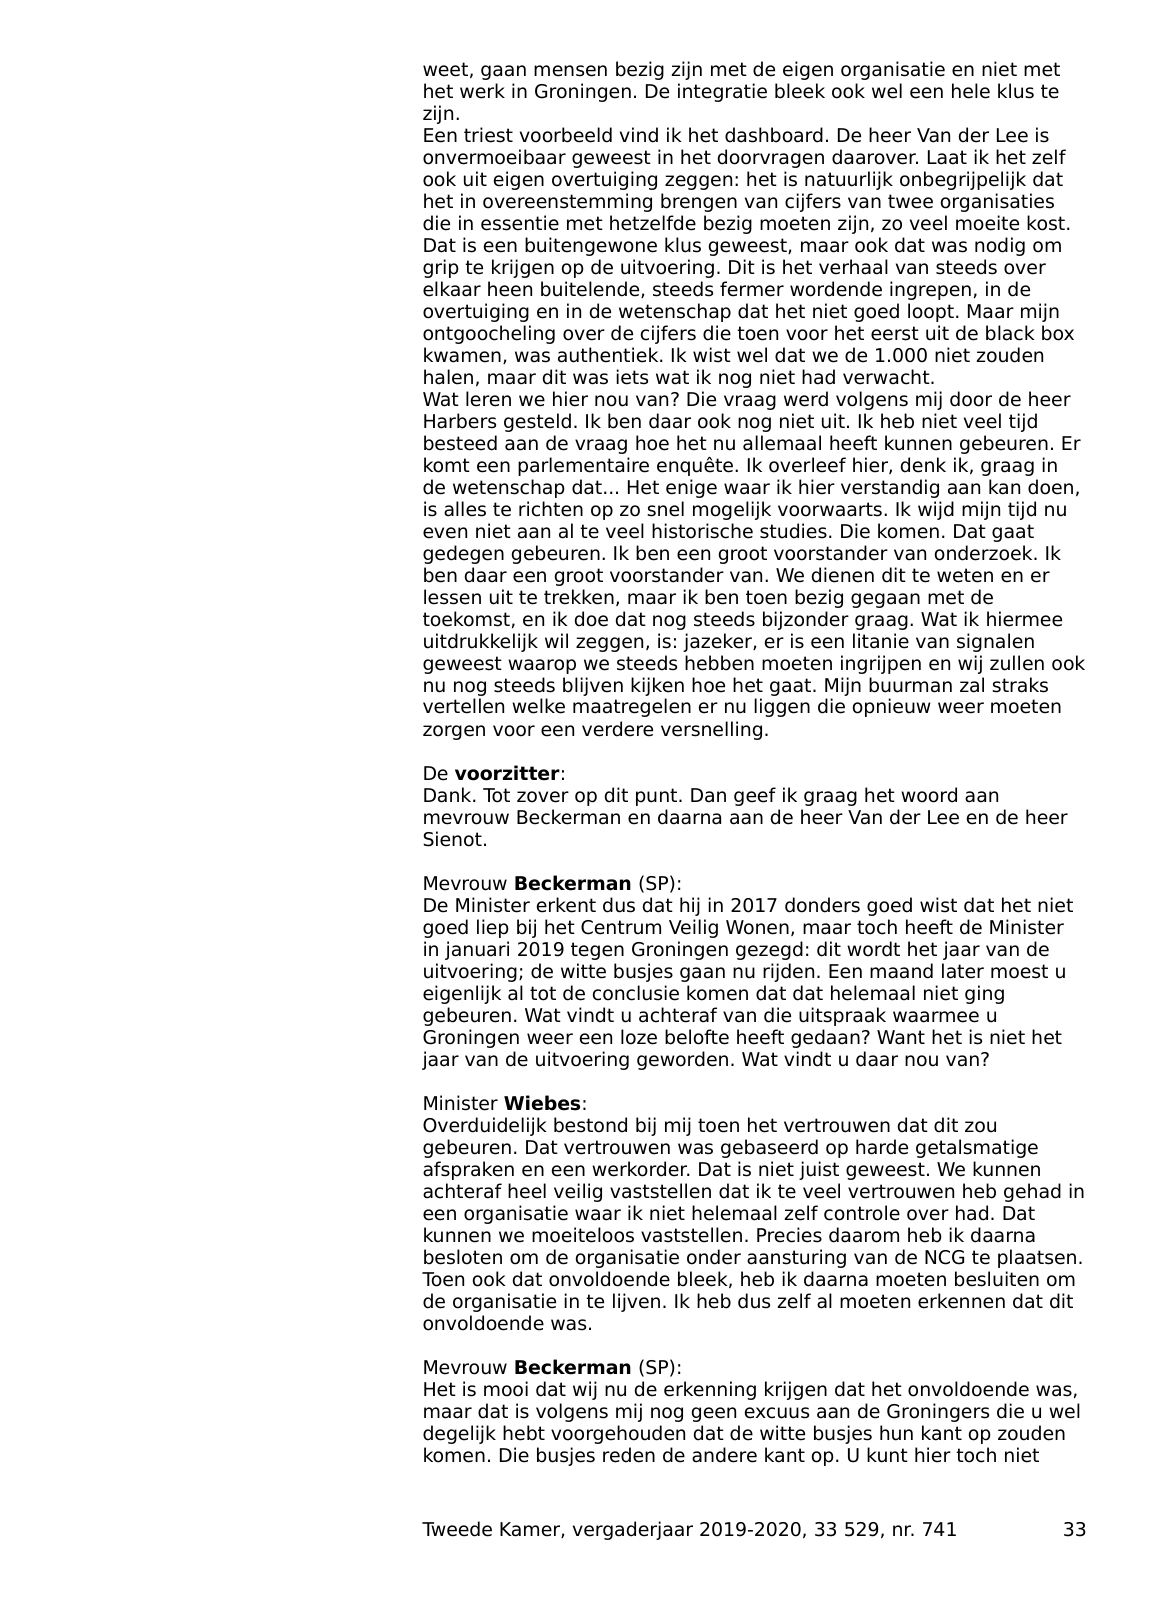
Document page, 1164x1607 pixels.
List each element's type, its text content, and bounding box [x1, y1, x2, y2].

text Een triest voorbeeld vind ik het dashboard. De heer Van der Lee is onvermoeibaar geweest in het doorvragen daarover. Laat ik het zelf ook uit eigen overtuiging zeggen: het is natuurlijk onbegrijpelijk dat het in overeenstemming brengen van cijfers van twee organisaties die in essentie met hetzelfde bezig moeten zijn, zo veel moeite kost. Dat is een buitengewone klus geweest, maar ook dat was nodig om grip te krijgen op de uitvoering. Dit is het verhaal van steeds over elkaar heen buitelende, steeds fermer wordende ingrepen, in de overtuiging en in de wetenschap dat het niet goed loopt. Maar mijn ontgoocheling over de cijfers die toen voor het eerst uit de black box kwamen, was authentiek. Ik wist wel dat we de 1.000 niet zouden halen, maar dit was iets wat ik nog niet had verwacht. [422, 125, 1087, 389]
text Dank. Tot zover op dit punt. Dan geef ik graag het woord aan mevrouw Beckerman en daarna aan de heer Van der Lee en de heer Sienot. [422, 784, 1087, 851]
text weet, gaan mensen bezig zijn met de eigen organisatie en niet met het werk in Groningen. De integratie bleek ook wel een hele klus te zijn. [422, 59, 1087, 125]
text De voorzitter: [422, 763, 1087, 784]
text Mevrouw Beckerman (SP): [422, 873, 1087, 895]
text Overduidelijk bestond bij mij toen het vertrouwen dat dit zou gebeuren. Dat vertrouwen was gebaseerd op harde getalsmatige afspraken en een werkorder. Dat is niet juist geweest. We kunnen achteraf heel veilig vaststellen dat ik te veel vertrouwen heb gehad in een organisatie waar ik niet helemaal zelf controle over had. Dat kunnen we moeiteloos vaststellen. Precies daarom heb ik daarna besloten om de organisatie onder aansturing van de NCG te plaatsen. Toen ook dat onvoldoende bleek, heb ik daarna moeten besluiten om de organisatie in te lijven. Ik heb dus zelf al moeten erkennen dat dit onvoldoende was. [422, 1115, 1087, 1334]
text Wat leren we hier nou van? Die vraag werd volgens mij door de heer Harbers gesteld. Ik ben daar ook nog niet uit. Ik heb niet veel tijd besteed aan de vraag hoe het nu allemaal heeft kunnen gebeuren. Er komt een parlementaire enquête. Ik overleef hier, denk ik, graag in de wetenschap dat... Het enige waar ik hier verstandig aan kan doen, is alles te richten op zo snel mogelijk voorwaarts. Ik wijd mijn tijd nu even niet aan al te veel historische studies. Die komen. Dat gaat gedegen gebeuren. Ik ben een groot voorstander van onderzoek. Ik ben daar een groot voorstander van. We dienen dit te weten en er lessen uit te trekken, maar ik ben toen bezig gegaan met de toekomst, en ik doe dat nog steeds bijzonder graag. Wat ik hiermee uitdrukkelijk wil zeggen, is: jazeker, er is een litanie van signalen geweest waarop we steeds hebben moeten ingrijpen en wij zullen ook nu nog steeds blijven kijken hoe het gaat. Mijn buurman zal straks vertellen welke maatregelen er nu liggen die opnieuw weer moeten zorgen voor een verdere versnelling. [422, 389, 1087, 740]
text De Minister erkent dus dat hij in 2017 donders goed wist dat het niet goed liep bij het Centrum Veilig Wonen, maar toch heeft de Minister in januari 2019 tegen Groningen gezegd: dit wordt het jaar van de uitvoering; de witte busjes gaan nu rijden. Een maand later moest u eigenlijk al tot de conclusie komen dat dat helemaal niet ging gebeuren. Wat vindt u achteraf van die uitspraak waarmee u Groningen weer een loze belofte heeft gedaan? Want het is niet het jaar van de uitvoering geworden. Wat vindt u daar nou van? [422, 895, 1087, 1071]
text Minister Wiebes: [422, 1093, 1087, 1115]
text Mevrouw Beckerman (SP): [422, 1357, 1087, 1379]
text Het is mooi dat wij nu de erkenning krijgen dat het onvoldoende was, maar dat is volgens mij nog geen excuus aan de Groningers die u wel degelijk hebt voorgehouden dat de witte busjes hun kant op zouden komen. Die busjes reden de andere kant op. U kunt hier toch niet [422, 1379, 1087, 1467]
